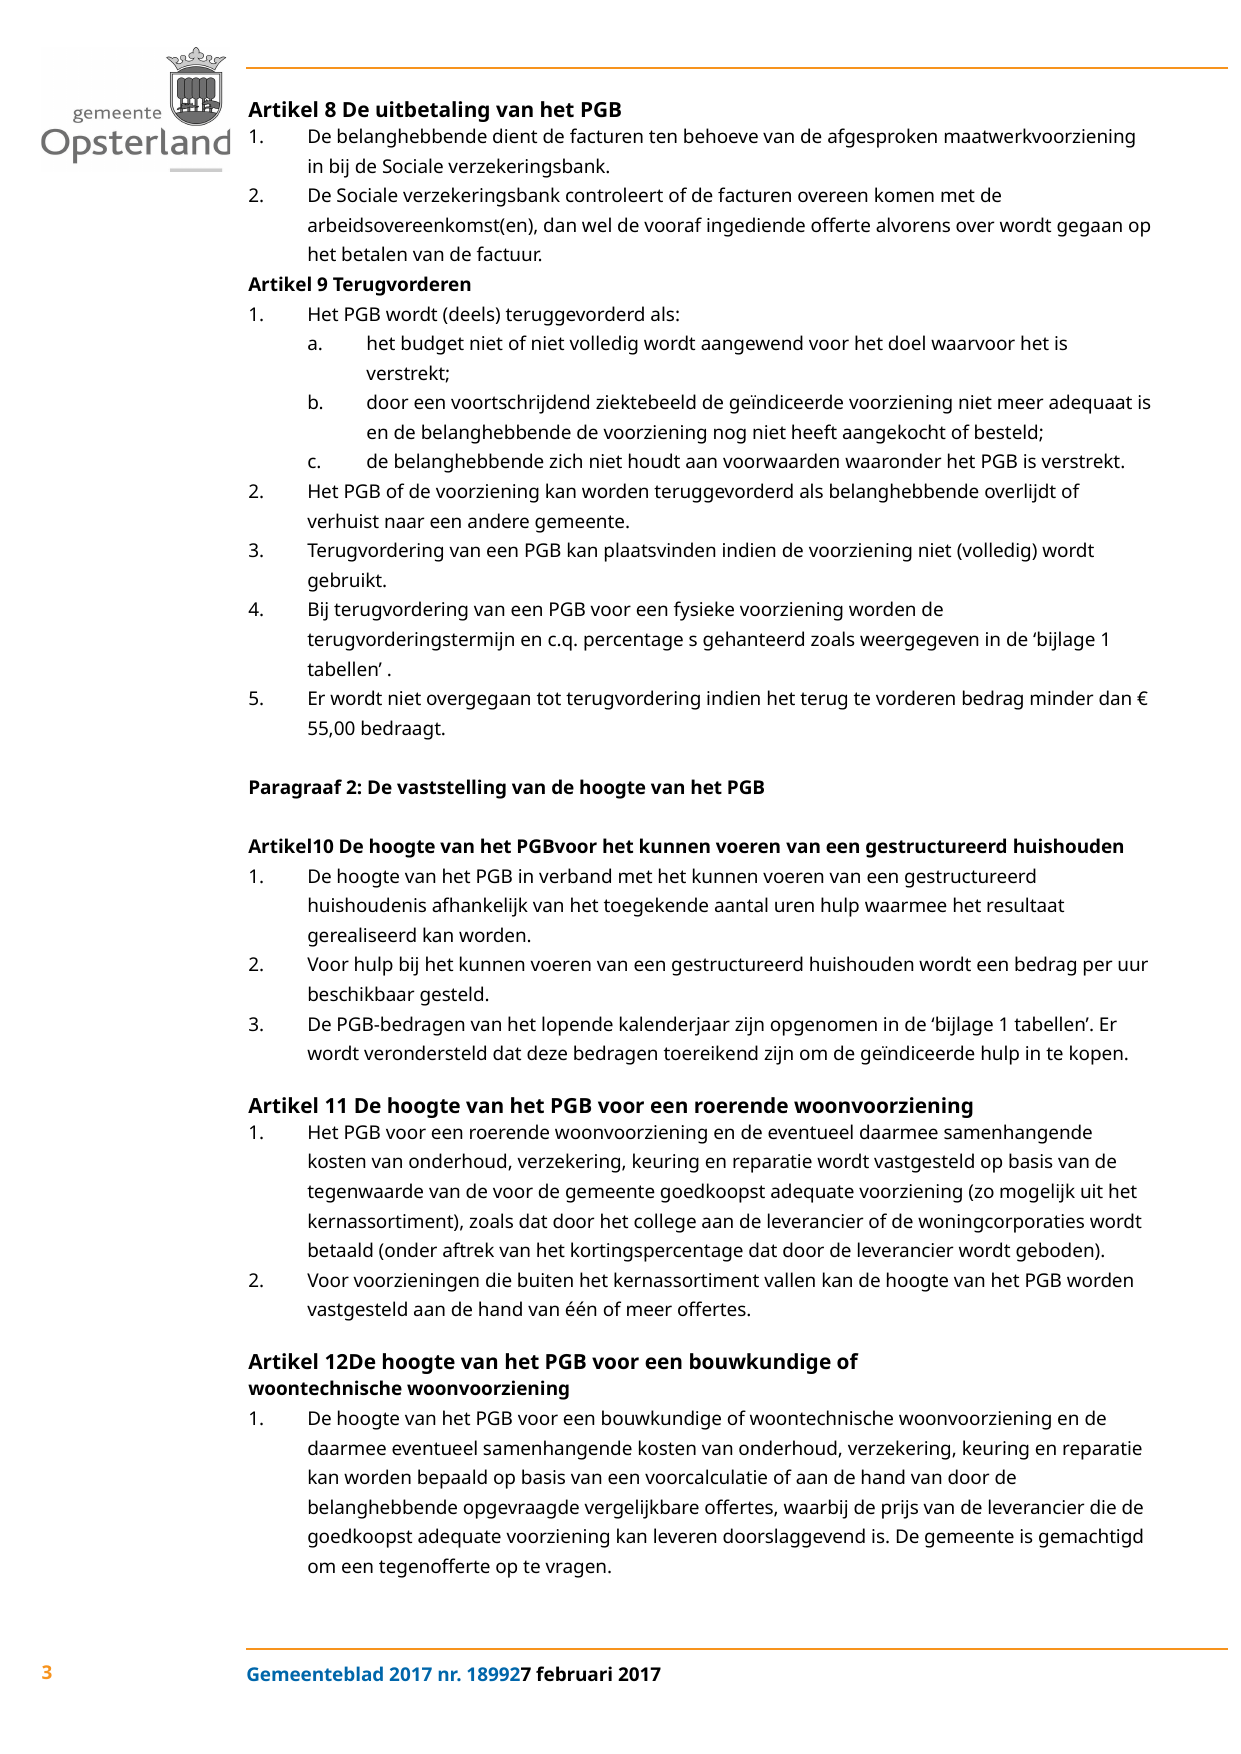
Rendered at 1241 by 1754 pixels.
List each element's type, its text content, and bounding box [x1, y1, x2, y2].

list het budget niet of niet volledig wordt aangewend voor het doel waarvoor het is verstrekt; [307, 330, 1152, 386]
text Artikel 8 De uitbetaling van het PGB [248, 95, 1152, 123]
list De Sociale verzekeringsbank controleert of de facturen overeen komen met de arbeidsovereenkomst(en), dan wel de vooraf ingediende offerte alvorens over wordt gegaan op het betalen van de factuur. [248, 182, 1152, 267]
text Artikel 11 De hoogte van het PGB voor een roerende woonvoorziening [248, 1091, 1152, 1119]
list Er wordt niet overgegaan tot terugvordering indien het terug te vorderen bedrag minder dan € 55,00 bedraagt. [248, 685, 1152, 741]
list de belanghebbende zich niet houdt aan voorwaarden waaronder het PGB is verstrekt. [307, 449, 1152, 474]
list De belanghebbende dient de facturen ten behoeve van de afgesproken maatwerkvoorziening in bij de Sociale verzekeringsbank. [248, 123, 1152, 178]
text Artikel 12De hoogte van het PGB voor een bouwkundige of [248, 1347, 1152, 1376]
list Het PGB wordt (deels) teruggevorderd als: [248, 301, 1152, 326]
text Paragraaf 2: De vaststelling van de hoogte van het PGB [248, 774, 1152, 800]
text Artikel10 De hoogte van het PGBvoor het kunnen voeren van een gestructureerd huishouden [248, 833, 1152, 859]
list Het PGB of de voorziening kan worden teruggevorderd als belanghebbende overlijdt of verhuist naar een andere gemeente. [248, 478, 1152, 533]
list door een voortschrijdend ziektebeeld de geïndiceerde voorziening niet meer adequaat is en de belanghebbende de voorziening nog niet heeft aangekocht of besteld; [307, 389, 1152, 445]
list Voor hulp bij het kunnen voeren van een gestructureerd huishouden wordt een bedrag per uur beschikbaar gesteld. [248, 952, 1152, 1007]
list Het PGB voor een roerende woonvoorziening en de eventueel daarmee samenhangende kosten van onderhoud, verzekering, keuring en reparatie wordt vastgesteld op basis van de tegenwaarde van de voor de gemeente goedkoopst adequate voorziening (zo mogelijk uit het kernassortiment), zoals dat door het college aan de leverancier of de woningcorporaties wordt betaald (onder aftrek van het kortingspercentage dat door de leverancier wordt geboden). [248, 1119, 1152, 1263]
list De PGB-bedragen van het lopende kalenderjaar zijn opgenomen in de ‘bijlage 1 tabellen’. Er wordt verondersteld dat deze bedragen toereikend zijn om de geïndiceerde hulp in te kopen. [248, 1011, 1152, 1066]
text Artikel 9 Terugvorderen [248, 271, 1152, 297]
list De hoogte van het PGB in verband met het kunnen voeren van een gestructureerd huishoudenis afhankelijk van het toegekende aantal uren hulp waarmee het resultaat gerealiseerd kan worden. [248, 863, 1152, 948]
list De hoogte van het PGB voor een bouwkundige of woontechnische woonvoorziening en de daarmee eventueel samenhangende kosten van onderhoud, verzekering, keuring en reparatie kan worden bepaald op basis van een voorcalculatie of aan de hand van door de belanghebbende opgevraagde vergelijkbare offertes, waarbij de prijs van de leverancier die de goedkoopst adequate voorziening kan leveren doorslaggevend is. De gemeente is gemachtigd om een tegenofferte op te vragen. [248, 1405, 1152, 1579]
list Voor voorzieningen die buiten het kernassortiment vallen kan de hoogte van het PGB worden vastgesteld aan de hand van één of meer offertes. [248, 1267, 1152, 1322]
text woontechnische woonvoorziening [248, 1376, 1152, 1401]
list Terugvordering van een PGB kan plaatsvinden indien de voorziening niet (volledig) wordt gebruikt. [248, 537, 1152, 593]
picture [41, 47, 231, 172]
list Bij terugvordering van een PGB voor een fysieke voorziening worden de terugvorderingstermijn en c.q. percentage s gehanteerd zoals weergegeven in de ‘bijlage 1 tabellen’ . [248, 597, 1152, 681]
